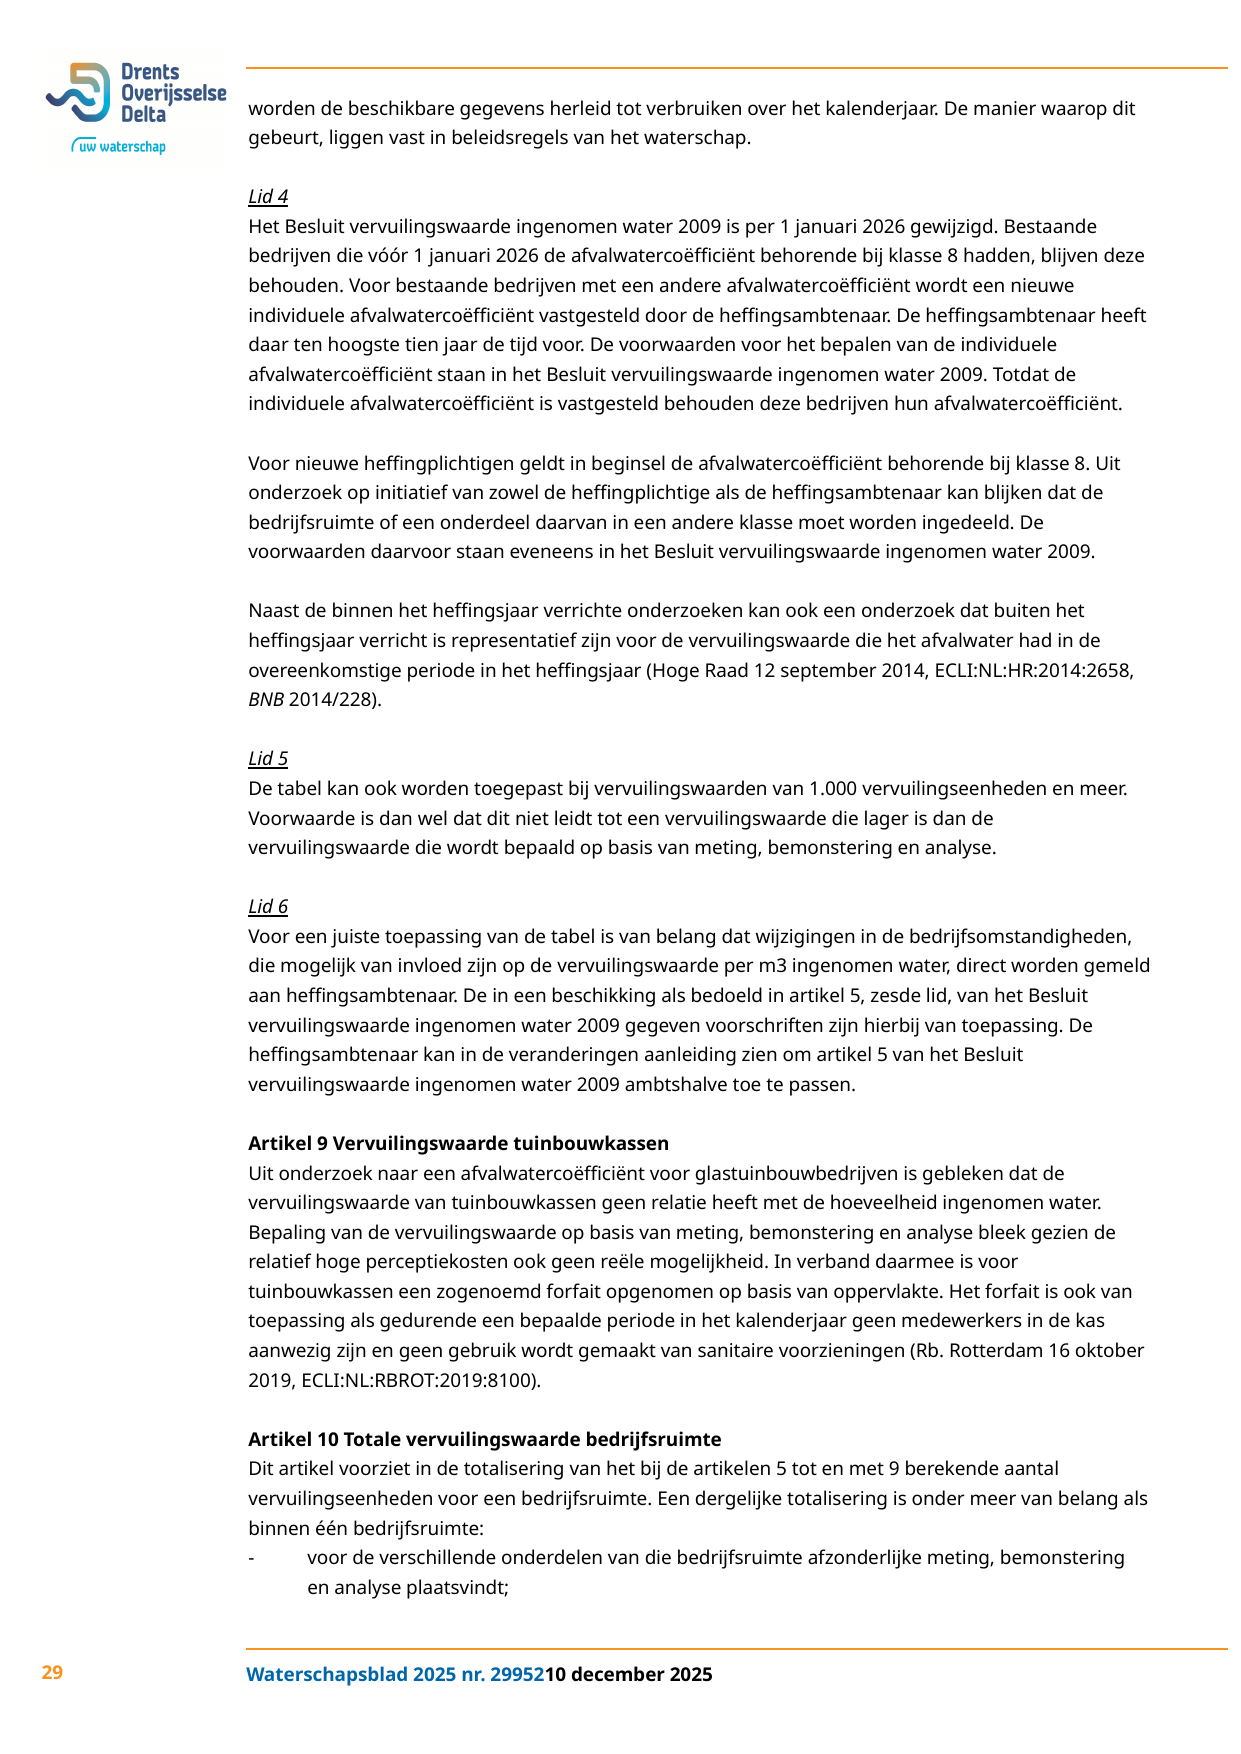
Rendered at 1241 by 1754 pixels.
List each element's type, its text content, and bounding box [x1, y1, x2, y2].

text Naast de binnen het heffingsjaar verrichte onderzoeken kan ook een onderzoek dat buiten het heffingsjaar verricht is representatief zijn voor de vervuilingswaarde die het afvalwater had in de overeenkomstige periode in het heffingsjaar (Hoge Raad 12 september 2014, ECLI:NL:HR:2014:2658, BNB 2014/228). [248, 598, 1152, 712]
text Artikel 10 Totale vervuilingswaarde bedrijfsruimte [248, 1426, 1152, 1452]
text Uit onderzoek naar een afvalwatercoëfficiënt voor glastuinbouwbedrijven is gebleken dat de vervuilingswaarde van tuinbouwkassen geen relatie heeft met de hoeveelheid ingenomen water. Bepaling van de vervuilingswaarde op basis van meting, bemonstering en analyse bleek gezien de relatief hoge perceptiekosten ook geen reële mogelijkheid. In verband daarmee is voor tuinbouwkassen een zogenoemd forfait opgenomen op basis van oppervlakte. Het forfait is ook van toepassing als gedurende een bepaalde periode in het kalenderjaar geen medewerkers in de kas aanwezig zijn en geen gebruik wordt gemaakt van sanitaire voorzieningen (Rb. Rotterdam 16 oktober 2019, ECLI:NL:RBROT:2019:8100). [248, 1160, 1152, 1393]
text Voor nieuwe heffingplichtigen geldt in beginsel de afvalwatercoëfficiënt behorende bij klasse 8. Uit onderzoek op initiatief van zowel de heffingplichtige als de heffingsambtenaar kan blijken dat de bedrijfsruimte of een onderdeel daarvan in een andere klasse moet worden ingedeeld. De voorwaarden daarvoor staan eveneens in het Besluit vervuilingswaarde ingenomen water 2009. [248, 450, 1152, 564]
text Het Besluit vervuilingswaarde ingenomen water 2009 is per 1 januari 2026 gewijzigd. Bestaande bedrijven die vóór 1 januari 2026 de afvalwatercoëfficiënt behorende bij klasse 8 hadden, blijven deze behouden. Voor bestaande bedrijven met een andere afvalwatercoëfficiënt wordt een nieuwe individuele afvalwatercoëfficiënt vastgesteld door de heffingsambtenaar. De heffingsambtenaar heeft daar ten hoogste tien jaar de tijd voor. De voorwaarden voor het bepalen van de individuele afvalwatercoëfficiënt staan in het Besluit vervuilingswaarde ingenomen water 2009. Totdat de individuele afvalwatercoëfficiënt is vastgesteld behouden deze bedrijven hun afvalwatercoëfficiënt. [248, 213, 1152, 416]
text De tabel kan ook worden toegepast bij vervuilingswaarden van 1.000 vervuilingseenheden en meer. Voorwaarde is dan wel dat dit niet leidt tot een vervuilingswaarde die lager is dan de vervuilingswaarde die wordt bepaald op basis van meting, bemonstering en analyse. [248, 775, 1152, 860]
list voor de verschillende onderdelen van die bedrijfsruimte afzonderlijke meting, bemonstering en analyse plaatsvindt; [248, 1544, 1152, 1600]
text Lid 5 [248, 746, 1152, 771]
text Voor een juiste toepassing van de tabel is van belang dat wijzigingen in de bedrijfsomstandigheden, die mogelijk van invloed zijn op de vervuilingswaarde per m3 ingenomen water, direct worden gemeld aan heffingsambtenaar. De in een beschikking als bedoeld in artikel 5, zesde lid, van het Besluit vervuilingswaarde ingenomen water 2009 gegeven voorschriften zijn hierbij van toepassing. De heffingsambtenaar kan in de veranderingen aanleiding zien om artikel 5 van het Besluit vervuilingswaarde ingenomen water 2009 ambtshalve toe te passen. [248, 923, 1152, 1097]
picture [41, 47, 231, 172]
text Lid 6 [248, 893, 1152, 919]
text Dit artikel voorziet in de totalisering van het bij de artikelen 5 tot en met 9 berekende aantal vervuilingseenheden voor een bedrijfsruimte. Een dergelijke totalisering is onder meer van belang als binnen één bedrijfsruimte: [248, 1456, 1152, 1541]
text worden de beschikbare gegevens herleid tot verbruiken over het kalenderjaar. De manier waarop dit gebeurt, liggen vast in beleidsregels van het waterschap. [248, 95, 1152, 150]
text Artikel 9 Vervuilingswaarde tuinbouwkassen [248, 1130, 1152, 1156]
text Lid 4 [248, 183, 1152, 209]
